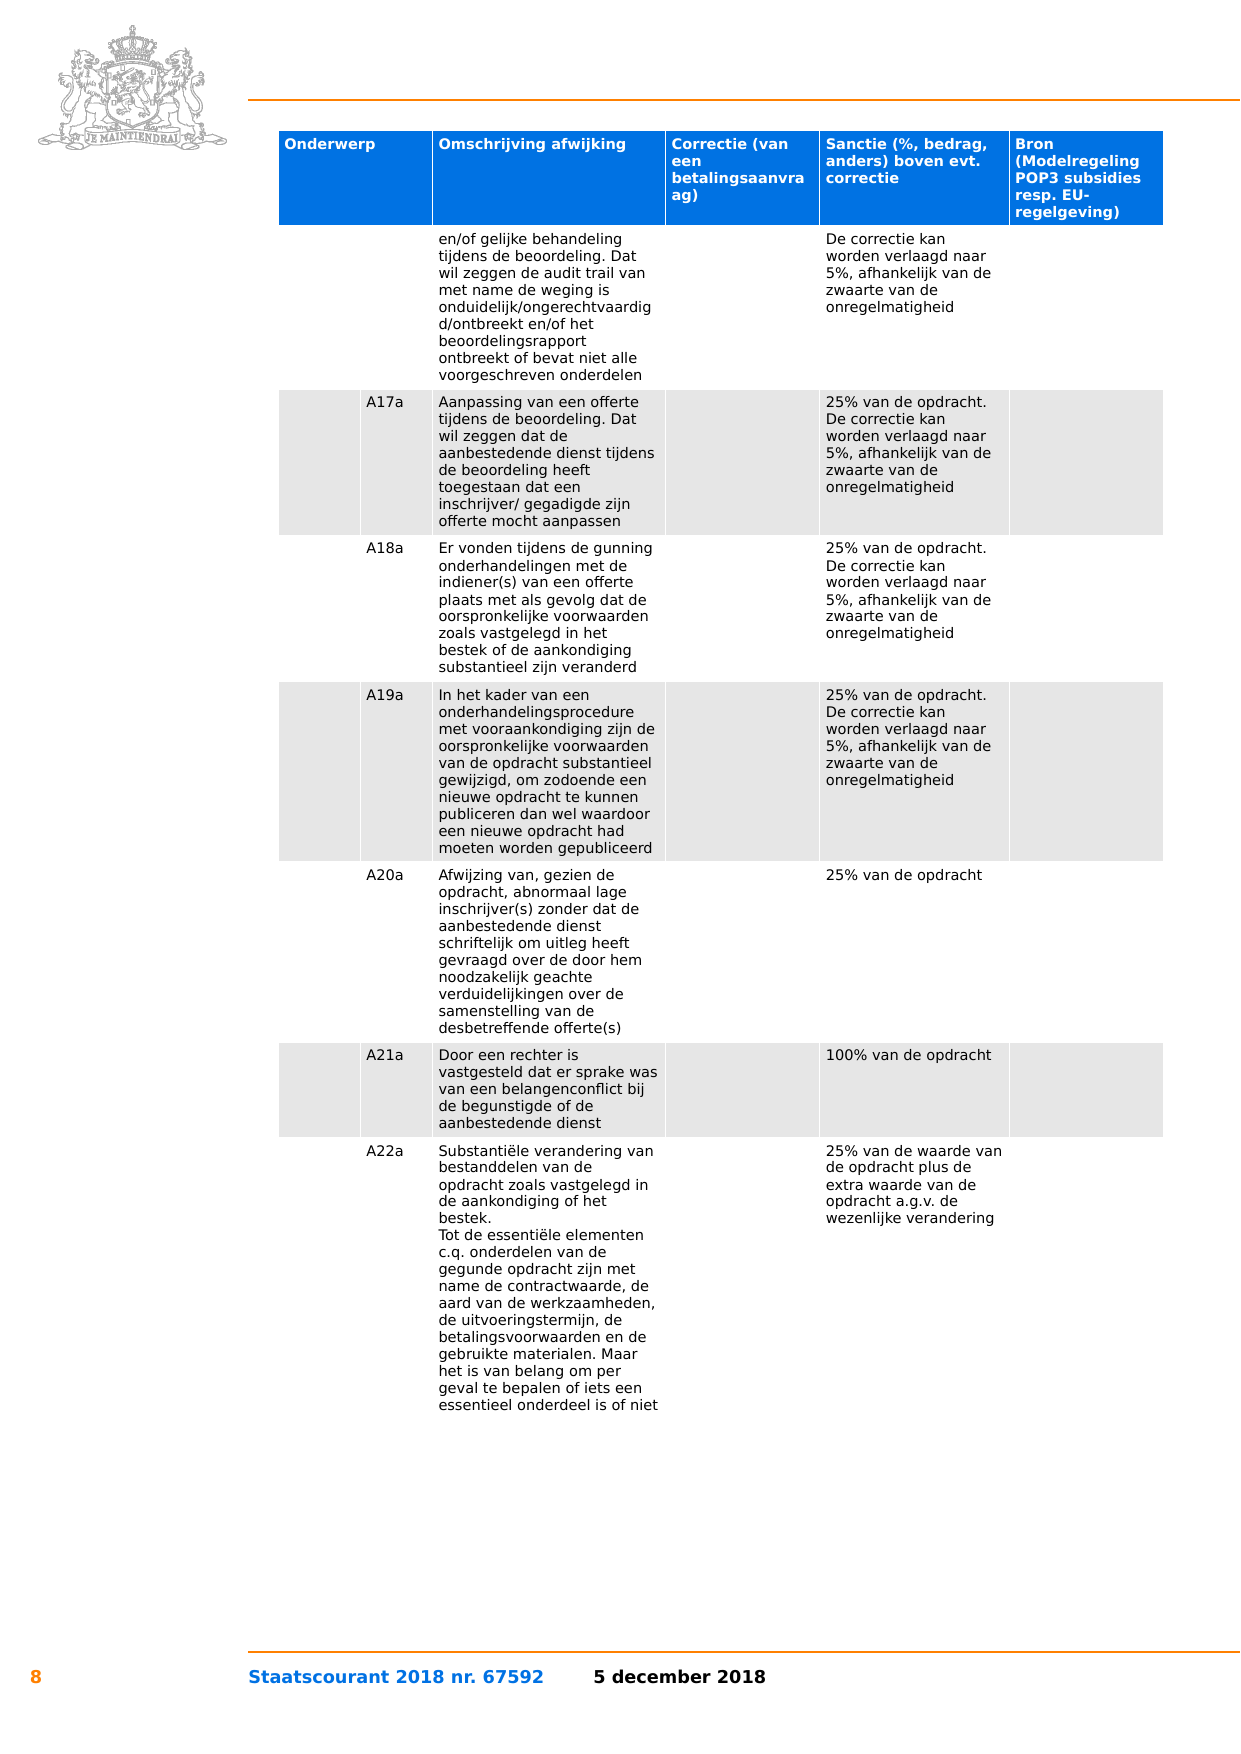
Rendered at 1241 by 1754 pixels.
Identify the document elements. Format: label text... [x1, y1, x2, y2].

table_header Onderwerp [279, 131, 432, 225]
table_cell [1010, 536, 1163, 681]
table_cell Door een rechter is vastgesteld dat er sprake was van een belangenconflict bij de begunstigde of de aanbestedende dienst [433, 1043, 665, 1137]
table_cell [361, 226, 432, 388]
table_cell [666, 226, 819, 388]
table_cell [666, 390, 819, 535]
picture [38, 25, 227, 150]
table_cell A19a [361, 682, 432, 861]
table_cell [666, 862, 819, 1041]
table_cell 25% van de waarde van de opdracht plus de extra waarde van de opdracht a.g.v. de wezenlijke verandering [820, 1138, 1009, 1419]
table_cell Afwijzing van, gezien de opdracht, abnormaal lage inschrijver(s) zonder dat de aanbestedende dienst schriftelijk om uitleg heeft gevraagd over de door hem noodzakelijk geachte verduidelijkingen over de samenstelling van de desbetreffende offerte(s) [433, 862, 665, 1041]
table_cell en/of gelijke behandeling tijdens de beoordeling. Dat wil zeggen de audit trail van met name de weging is onduidelijk/ongerechtvaardigd/ontbreekt en/of het beoordelingsrapport ontbreekt of bevat niet alle voorgeschreven onderdelen [433, 226, 665, 388]
table_cell [279, 682, 360, 861]
table_cell De correctie kan worden verlaagd naar 5%, afhankelijk van de zwaarte van de onregelmatigheid [820, 226, 1009, 388]
table_cell [666, 536, 819, 681]
table_cell [279, 1043, 360, 1137]
table_cell A18a [361, 536, 432, 681]
table_cell A21a [361, 1043, 432, 1137]
table_cell [666, 1138, 819, 1419]
table_cell [1010, 1043, 1163, 1137]
table_cell [1010, 682, 1163, 861]
table_cell Er vonden tijdens de gunning onderhandelingen met de indiener(s) van een offerte plaats met als gevolg dat de oorspronkelijke voorwaarden zoals vastgelegd in het bestek of de aankondiging substantieel zijn veranderd [433, 536, 665, 681]
table_cell [666, 682, 819, 861]
table_cell [1010, 1138, 1163, 1419]
table_header Bron (Modelregeling POP3 subsidies resp. EU-regelgeving) [1010, 131, 1163, 225]
table_cell [279, 390, 360, 535]
table_cell [279, 226, 360, 388]
table_cell [279, 536, 360, 681]
table_cell [1010, 862, 1163, 1041]
table_cell 25% van de opdracht. De correctie kan worden verlaagd naar 5%, afhankelijk van de zwaarte van de onregelmatigheid [820, 536, 1009, 681]
table_cell Substantiële verandering van bestanddelen van de opdracht zoals vastgelegd in de aankondiging of het bestek. Tot de essentiële elementen c.q. onderdelen van de gegunde opdracht zijn met name de contractwaarde, de aard van de werkzaamheden, de uitvoeringstermijn, de betalingsvoorwaarden en de gebruikte materialen. Maar het is van belang om per geval te bepalen of iets een essentieel onderdeel is of niet [433, 1138, 665, 1419]
table_cell In het kader van een onderhandelingsprocedure met vooraankondiging zijn de oorspronkelijke voorwaarden van de opdracht substantieel gewijzigd, om zodoende een nieuwe opdracht te kunnen publiceren dan wel waardoor een nieuwe opdracht had moeten worden gepubliceerd [433, 682, 665, 861]
table_cell [666, 1043, 819, 1137]
table_cell A17a [361, 390, 432, 535]
table_cell Aanpassing van een offerte tijdens de beoordeling. Dat wil zeggen dat de aanbestedende dienst tijdens de beoordeling heeft toegestaan dat een inschrijver/ gegadigde zijn offerte mocht aanpassen [433, 390, 665, 535]
table_cell [1010, 390, 1163, 535]
table_cell [279, 862, 360, 1041]
table_cell A22a [361, 1138, 432, 1419]
table_cell A20a [361, 862, 432, 1041]
table_header Omschrijving afwijking [433, 131, 665, 225]
table_cell [1010, 226, 1163, 388]
table_cell [279, 1138, 360, 1419]
table_cell 25% van de opdracht. De correctie kan worden verlaagd naar 5%, afhankelijk van de zwaarte van de onregelmatigheid [820, 682, 1009, 861]
table_cell 100% van de opdracht [820, 1043, 1009, 1137]
table_header Correctie (van een betalingsaanvraag) [666, 131, 819, 225]
table_header Sanctie (%, bedrag, anders) boven evt. correctie [820, 131, 1009, 225]
table_cell 25% van de opdracht. De correctie kan worden verlaagd naar 5%, afhankelijk van de zwaarte van de onregelmatigheid [820, 390, 1009, 535]
table_cell 25% van de opdracht [820, 862, 1009, 1041]
